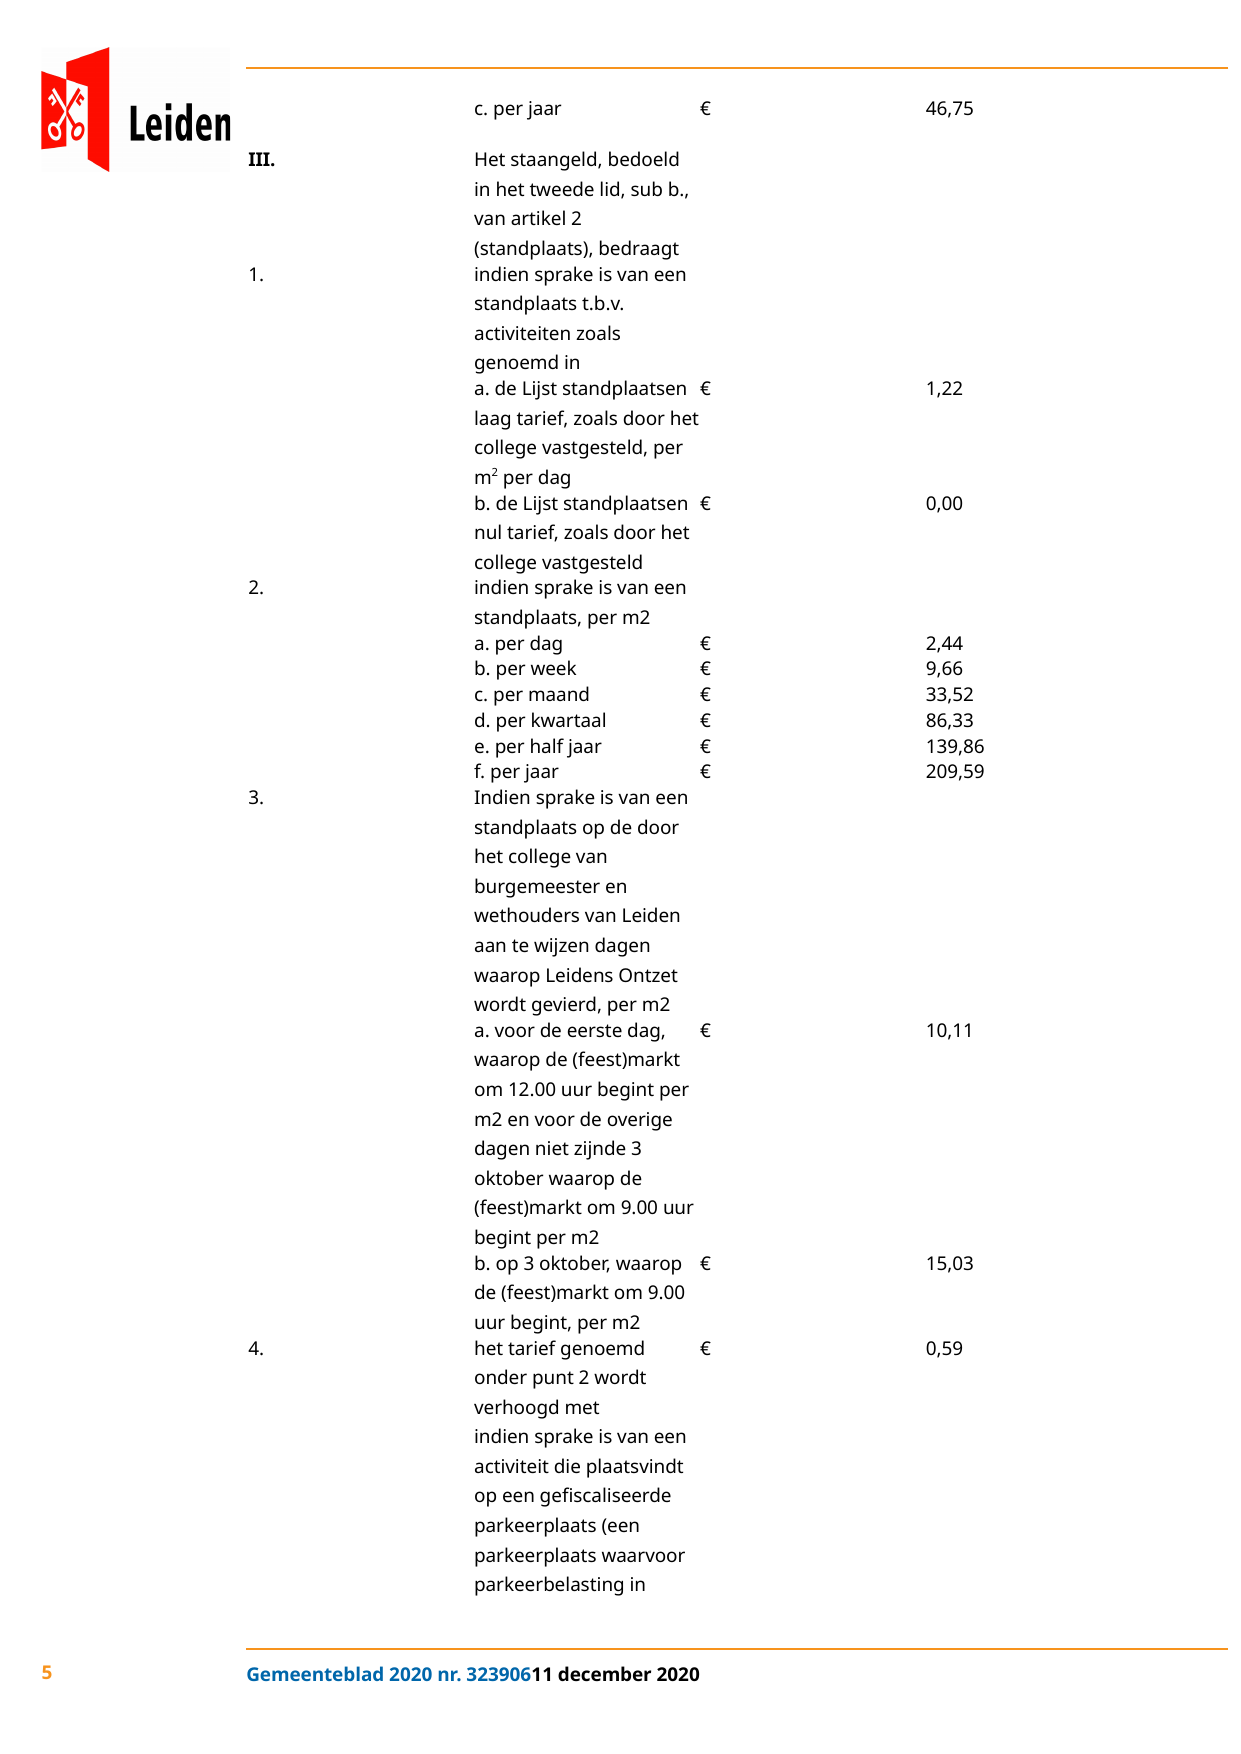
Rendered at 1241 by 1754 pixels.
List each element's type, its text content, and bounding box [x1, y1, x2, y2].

table_cell [248, 681, 474, 707]
table_cell b. op 3 oktober, waarop de (feest)markt om 9.00 uur begint, per m2 [474, 1250, 700, 1335]
table_cell € [700, 681, 926, 707]
table_cell 2,44 [926, 630, 1152, 656]
table_cell [248, 490, 474, 574]
table_cell € [700, 656, 926, 681]
table_cell € [700, 1335, 926, 1597]
table_cell [248, 733, 474, 758]
table_cell [248, 707, 474, 733]
table_cell [700, 121, 926, 146]
table_cell III. [248, 146, 474, 261]
table_cell 9,66 [926, 656, 1152, 681]
table_cell 46,75 [926, 95, 1152, 121]
table_cell € [700, 707, 926, 733]
table_cell [248, 656, 474, 681]
table_cell a. de Lijst standplaatsen laag tarief, zoals door het college vastgesteld, per m2 per dag [474, 375, 700, 490]
table_cell b. per week [474, 656, 700, 681]
table_cell € [700, 375, 926, 490]
table_cell 0,59 [926, 1335, 1152, 1597]
picture [41, 47, 231, 172]
table_cell € [700, 759, 926, 784]
table_cell € [700, 630, 926, 656]
table_cell 2. [248, 575, 474, 630]
table_cell 139,86 [926, 733, 1152, 758]
table_cell [926, 121, 1152, 146]
table_cell indien sprake is van een standplaats t.b.v. activiteiten zoals genoemd in [474, 261, 700, 375]
table_cell [248, 1017, 474, 1250]
table_cell c. per jaar [474, 95, 700, 121]
table_cell het tarief genoemd onder punt 2 wordt verhoogd met indien sprake is van een activiteit die plaatsvindt op een gefiscaliseerde parkeerplaats (een parkeerplaats waarvoor parkeerbelasting in [474, 1335, 700, 1597]
table_cell 33,52 [926, 681, 1152, 707]
table_cell 209,59 [926, 759, 1152, 784]
table_cell € [700, 1017, 926, 1250]
table_cell [248, 630, 474, 656]
table_cell Indien sprake is van een standplaats op de door het college van burgemeester en wethouders van Leiden aan te wijzen dagen waarop Leidens Ontzet wordt gevierd, per m2 [474, 784, 700, 1017]
table_cell € [700, 490, 926, 574]
table_cell [248, 121, 474, 146]
table_cell c. per maand [474, 681, 700, 707]
table_cell e. per half jaar [474, 733, 700, 758]
table_cell 10,11 [926, 1017, 1152, 1250]
table_cell 4. [248, 1335, 474, 1597]
table_cell [700, 784, 926, 1017]
table_cell [926, 261, 1152, 375]
table_cell Het staangeld, bedoeld in het tweede lid, sub b., van artikel 2 (standplaats), bedraagt [474, 146, 700, 261]
table_cell € [700, 733, 926, 758]
table_cell f. per jaar [474, 759, 700, 784]
table_cell d. per kwartaal [474, 707, 700, 733]
table_cell [700, 261, 926, 375]
table_cell € [700, 95, 926, 121]
table_cell [700, 146, 926, 261]
table_cell [248, 1250, 474, 1335]
table_cell [248, 95, 474, 121]
table_cell [926, 784, 1152, 1017]
table_cell a. per dag [474, 630, 700, 656]
table_cell 15,03 [926, 1250, 1152, 1335]
table_cell a. voor de eerste dag, waarop de (feest)markt om 12.00 uur begint per m2 en voor de overige dagen niet zijnde 3 oktober waarop de (feest)markt om 9.00 uur begint per m2 [474, 1017, 700, 1250]
table_cell [700, 575, 926, 630]
table_cell 3. [248, 784, 474, 1017]
table_cell 0,00 [926, 490, 1152, 574]
table_cell 86,33 [926, 707, 1152, 733]
table_cell [248, 759, 474, 784]
table_cell [474, 121, 700, 146]
table_cell indien sprake is van een standplaats, per m2 [474, 575, 700, 630]
table_cell b. de Lijst standplaatsen nul tarief, zoals door het college vastgesteld [474, 490, 700, 574]
table_cell [248, 375, 474, 490]
table_cell 1,22 [926, 375, 1152, 490]
table_cell [926, 575, 1152, 630]
table_cell 1. [248, 261, 474, 375]
table_cell € [700, 1250, 926, 1335]
table_cell [926, 146, 1152, 261]
